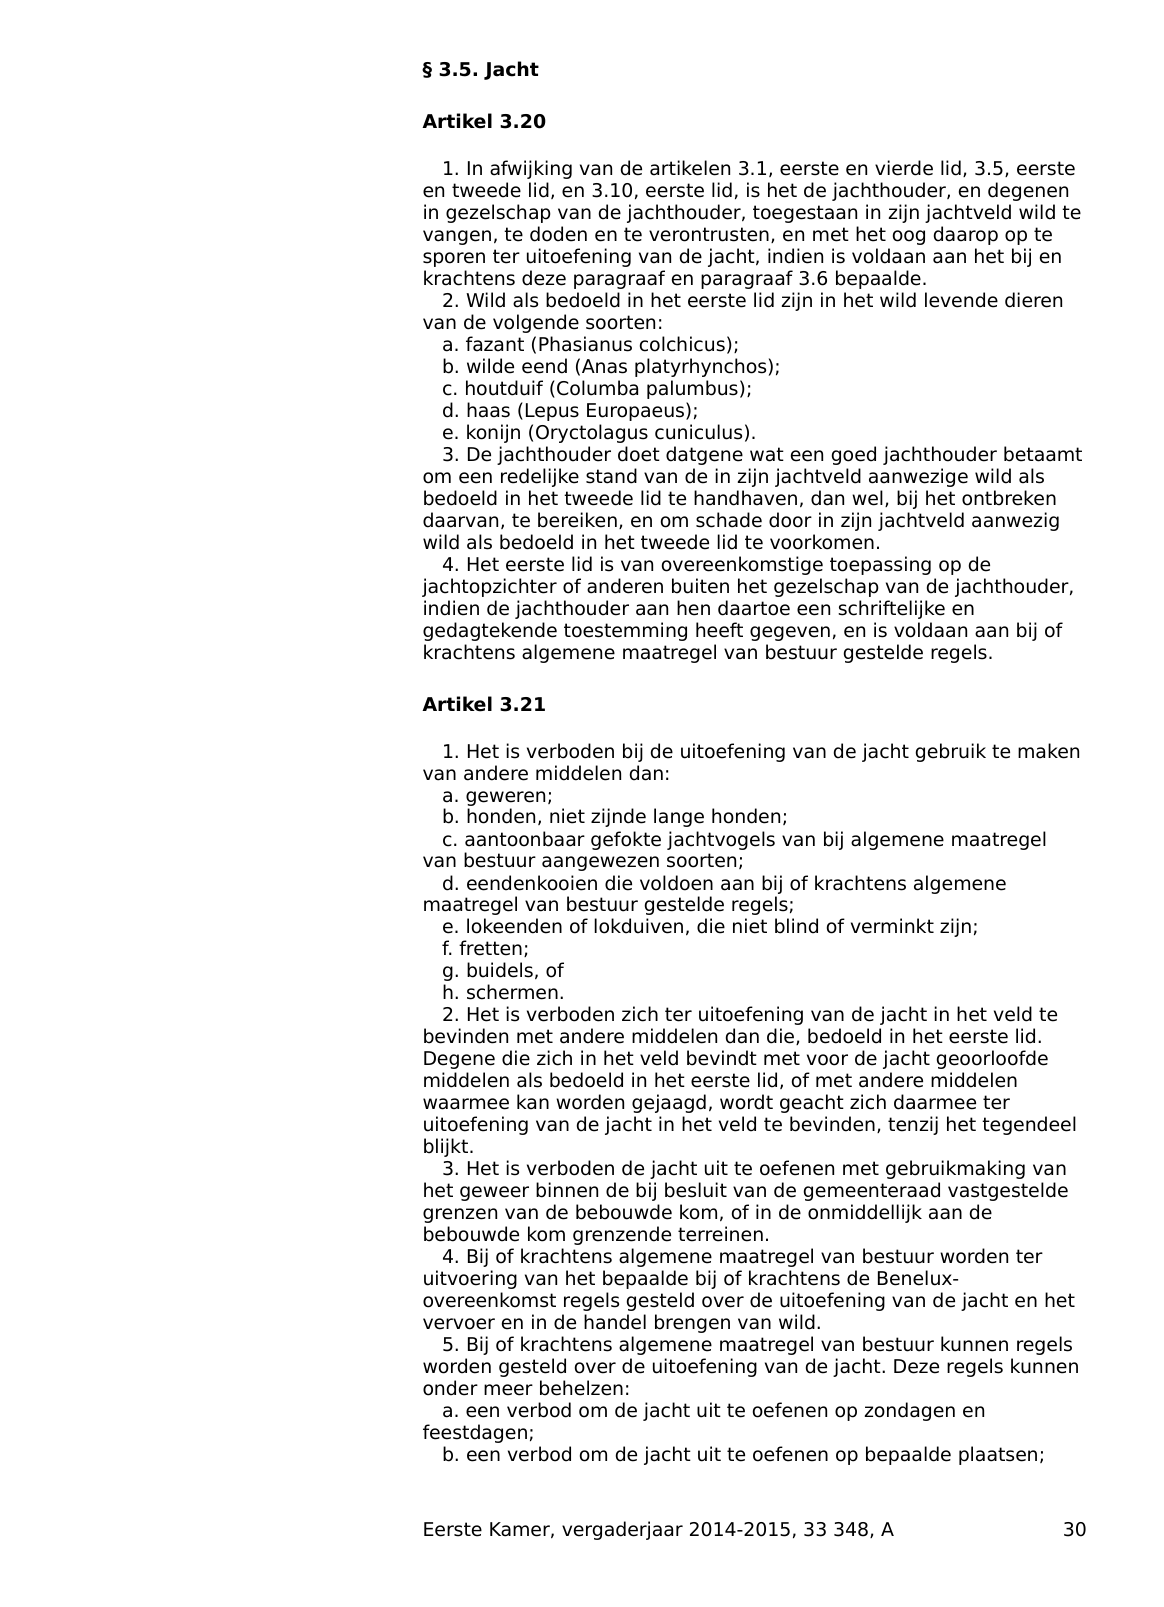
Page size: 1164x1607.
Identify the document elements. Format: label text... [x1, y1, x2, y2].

text b. honden, niet zijnde lange honden; [422, 806, 1087, 828]
text h. schermen. [422, 982, 1087, 1004]
text a. een verbod om de jacht uit te oefenen op zondagen en feestdagen; [422, 1400, 1087, 1444]
text c. houtduif (Columba palumbus); [422, 378, 1087, 400]
text 5. Bij of krachtens algemene maatregel van bestuur kunnen regels worden gesteld over de uitoefening van de jacht. Deze regels kunnen onder meer behelzen: [422, 1334, 1087, 1400]
text 4. Bij of krachtens algemene maatregel van bestuur worden ter uitvoering van het bepaalde bij of krachtens de Benelux-overeenkomst regels gesteld over de uitoefening van de jacht en het vervoer en in de handel brengen van wild. [422, 1246, 1087, 1334]
text 3. Het is verboden de jacht uit te oefenen met gebruikmaking van het geweer binnen de bij besluit van de gemeenteraad vastgestelde grenzen van de bebouwde kom, of in de onmiddellijk aan de bebouwde kom grenzende terreinen. [422, 1158, 1087, 1246]
text 1. Het is verboden bij de uitoefening van de jacht gebruik te maken van andere middelen dan: [422, 741, 1087, 784]
subtitle § 3.5. Jacht [422, 59, 1087, 81]
text g. buidels, of [422, 960, 1087, 982]
subtitle Artikel 3.21 [422, 693, 1087, 716]
text e. konijn (Oryctolagus cuniculus). [422, 422, 1087, 444]
text a. geweren; [422, 784, 1087, 806]
text 4. Het eerste lid is van overeenkomstige toepassing op de jachtopzichter of anderen buiten het gezelschap van de jachthouder, indien de jachthouder aan hen daartoe een schriftelijke en gedagtekende toestemming heeft gegeven, en is voldaan aan bij of krachtens algemene maatregel van bestuur gestelde regels. [422, 554, 1087, 663]
text a. fazant (Phasianus colchicus); [422, 334, 1087, 356]
text d. eendenkooien die voldoen aan bij of krachtens algemene maatregel van bestuur gestelde regels; [422, 872, 1087, 916]
text 1. In afwijking van de artikelen 3.1, eerste en vierde lid, 3.5, eerste en tweede lid, en 3.10, eerste lid, is het de jachthouder, en degenen in gezelschap van de jachthouder, toegestaan in zijn jachtveld wild te vangen, te doden en te verontrusten, en met het oog daarop op te sporen ter uitoefening van de jacht, indien is voldaan aan het bij en krachtens deze paragraaf en paragraaf 3.6 bepaalde. [422, 158, 1087, 290]
text 2. Het is verboden zich ter uitoefening van de jacht in het veld te bevinden met andere middelen dan die, bedoeld in het eerste lid. Degene die zich in het veld bevindt met voor de jacht geoorloofde middelen als bedoeld in het eerste lid, of met andere middelen waarmee kan worden gejaagd, wordt geacht zich daarmee ter uitoefening van de jacht in het veld te bevinden, tenzij het tegendeel blijkt. [422, 1004, 1087, 1158]
subtitle Artikel 3.20 [422, 111, 1087, 133]
text d. haas (Lepus Europaeus); [422, 400, 1087, 422]
text b. wilde eend (Anas platyrhynchos); [422, 356, 1087, 378]
text e. lokeenden of lokduiven, die niet blind of verminkt zijn; [422, 916, 1087, 938]
text 2. Wild als bedoeld in het eerste lid zijn in het wild levende dieren van de volgende soorten: [422, 290, 1087, 334]
text c. aantoonbaar gefokte jachtvogels van bij algemene maatregel van bestuur aangewezen soorten; [422, 828, 1087, 872]
text b. een verbod om de jacht uit te oefenen op bepaalde plaatsen; [422, 1444, 1087, 1466]
text 3. De jachthouder doet datgene wat een goed jachthouder betaamt om een redelijke stand van de in zijn jachtveld aanwezige wild als bedoeld in het tweede lid te handhaven, dan wel, bij het ontbreken daarvan, te bereiken, en om schade door in zijn jachtveld aanwezig wild als bedoeld in het tweede lid te voorkomen. [422, 444, 1087, 554]
text f. fretten; [422, 938, 1087, 960]
